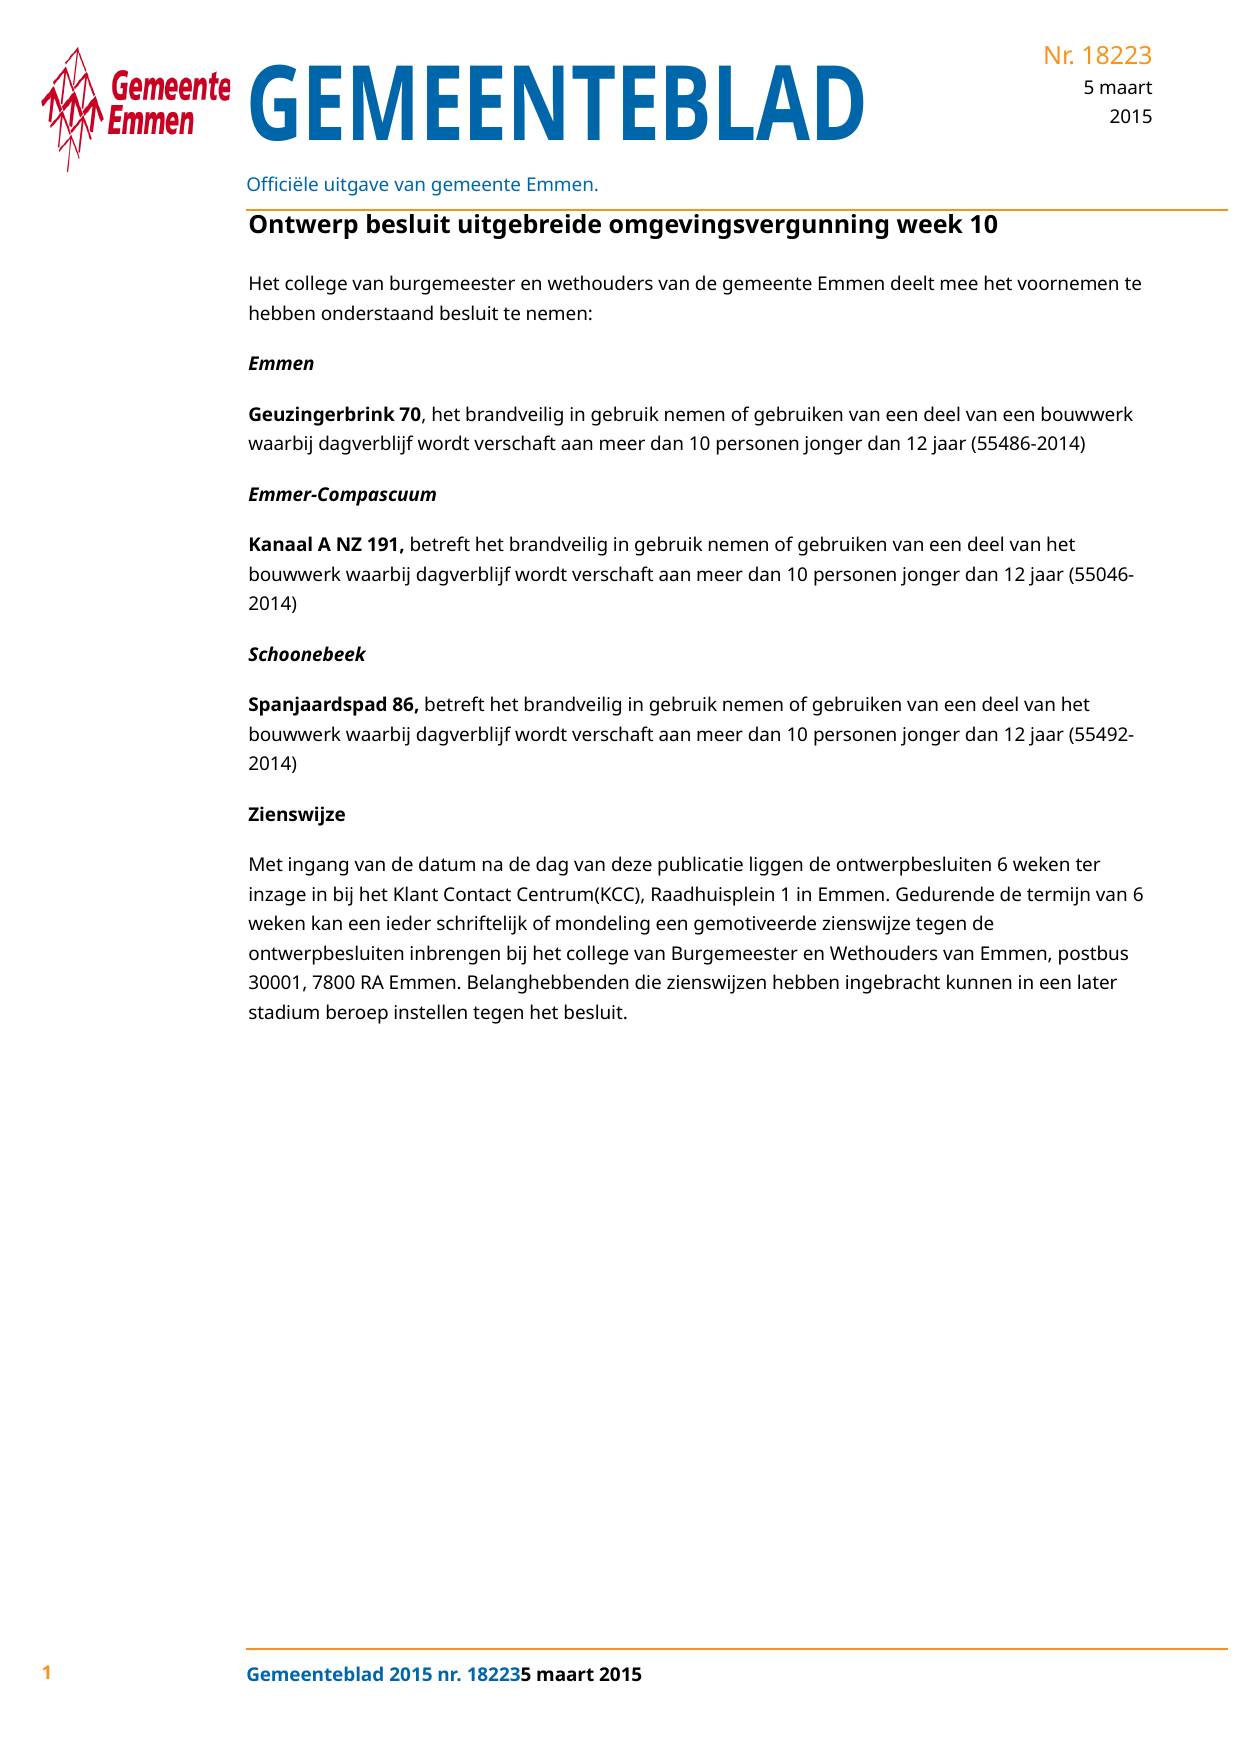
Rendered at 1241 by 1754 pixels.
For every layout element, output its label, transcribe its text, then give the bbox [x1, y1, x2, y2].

text Schoonebeek [248, 641, 1152, 666]
text Het college van burgemeester en wethouders van de gemeente Emmen deelt mee het voornemen te hebben onderstaand besluit te nemen: [248, 270, 1152, 326]
text Zienswijze [248, 801, 1152, 826]
text Kanaal A NZ 191, betreft het brandveilig in gebruik nemen of gebruiken van een deel van het bouwwerk waarbij dagverblijf wordt verschaft aan meer dan 10 personen jonger dan 12 jaar (55046-2014) [248, 531, 1152, 616]
text Spanjaardspad 86, betreft het brandveilig in gebruik nemen of gebruiken van een deel van het bouwwerk waarbij dagverblijf wordt verschaft aan meer dan 10 personen jonger dan 12 jaar (55492-2014) [248, 691, 1152, 776]
text Met ingang van de datum na de dag van deze publicatie liggen de ontwerpbesluiten 6 weken ter inzage in bij het Klant Contact Centrum(KCC), Raadhuisplein 1 in Emmen. Gedurende de termijn van 6 weken kan een ieder schrifte­lijk of mondeling een gemo­ti­veerde zienswijze tegen de ontwerpbesluiten inbrengen bij het college van Burge­meester en Wethouders van Emmen, postbus 30001, 7800 RA Emmen. Belanghebbenden die zienswijzen hebben ingebracht kunnen in een later stadium beroep instellen tegen het besluit. [248, 851, 1152, 1025]
text Emmen [248, 350, 1152, 376]
text Ontwerp besluit uitgebreide omgevingsvergunning week 10 [248, 211, 1152, 241]
text Geuzingerbrink 70, het brandveilig in gebruik nemen of gebruiken van een deel van een bouwwerk waarbij dagverblijf wordt verschaft aan meer dan 10 personen jonger dan 12 jaar (55486-2014) [248, 401, 1152, 456]
picture [41, 47, 231, 172]
text Emmer-Compascuum [248, 481, 1152, 506]
